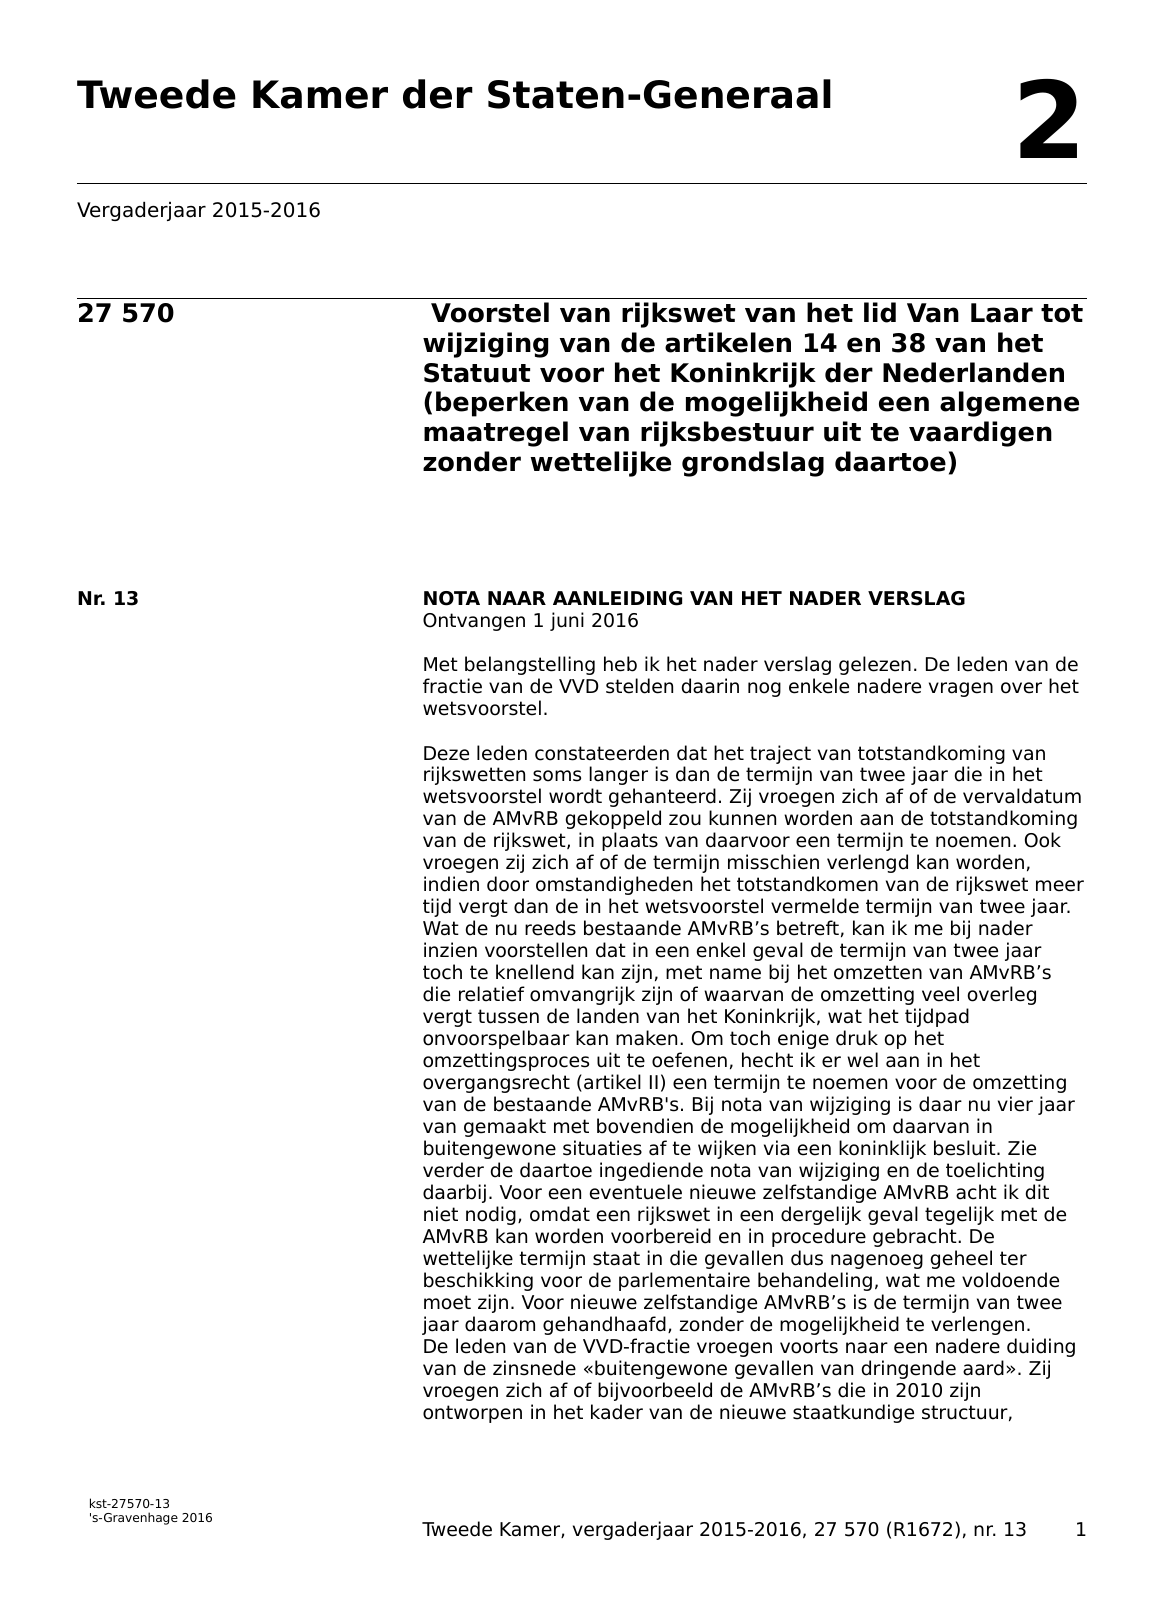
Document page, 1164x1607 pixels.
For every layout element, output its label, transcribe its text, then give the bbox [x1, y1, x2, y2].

subtitle 27 570 Voorstel van rijkswet van het lid Van Laar tot wijziging van de artikelen 14 en 38 van het Statuut voor het Koninkrijk der Nederlanden (beperken van de mogelijkheid een algemene maatregel van rijksbestuur uit te vaardigen zonder wettelijke grondslag daartoe) [77, 299, 1087, 477]
table_header Tweede Kamer der Staten-Generaal [77, 59, 886, 183]
text Met belangstelling heb ik het nader verslag gelezen. De leden van de fractie van de VVD stelden daarin nog enkele nadere vragen over het wetsvoorstel. [422, 654, 1087, 720]
text Ontvangen 1 juni 2016 [422, 610, 1087, 632]
table_header 2 [886, 59, 1087, 183]
text 's-Gravenhage 2016 [88, 1511, 323, 1525]
table_cell Vergaderjaar 2015-2016 [77, 184, 1087, 298]
text kst-27570-13 [88, 1497, 323, 1511]
text Wat de nu reeds bestaande AMvRB’s betreft, kan ik me bij nader inzien voorstellen dat in een enkel geval de termijn van twee jaar toch te knellend kan zijn, met name bij het omzetten van AMvRB’s die relatief omvangrijk zijn of waarvan de omzetting veel overleg vergt tussen de landen van het Koninkrijk, wat het tijdpad onvoorspelbaar kan maken. Om toch enige druk op het omzettingsproces uit te oefenen, hecht ik er wel aan in het overgangsrecht (artikel II) een termijn te noemen voor de omzetting van de bestaande AMvRB's. Bij nota van wijziging is daar nu vier jaar van gemaakt met bovendien de mogelijkheid om daarvan in buitengewone situaties af te wijken via een koninklijk besluit. Zie verder de daartoe ingediende nota van wijziging en de toelichting daarbij. Voor een eventuele nieuwe zelfstandige AMvRB acht ik dit niet nodig, omdat een rijkswet in een dergelijk geval tegelijk met de AMvRB kan worden voorbereid en in procedure gebracht. De wettelijke termijn staat in die gevallen dus nagenoeg geheel ter beschikking voor de parlementaire behandeling, wat me voldoende moet zijn. Voor nieuwe zelfstandige AMvRB’s is de termijn van twee jaar daarom gehandhaafd, zonder de mogelijkheid te verlengen. [422, 918, 1087, 1336]
text Deze leden constateerden dat het traject van totstandkoming van rijkswetten soms langer is dan de termijn van twee jaar die in het wetsvoorstel wordt gehanteerd. Zij vroegen zich af of de vervaldatum van de AMvRB gekoppeld zou kunnen worden aan de totstandkoming van de rijkswet, in plaats van daarvoor een termijn te noemen. Ook vroegen zij zich af of de termijn misschien verlengd kan worden, indien door omstandigheden het totstandkomen van de rijkswet meer tijd vergt dan de in het wetsvoorstel vermelde termijn van twee jaar. [422, 742, 1087, 918]
subtitle Nr. 13 NOTA NAAR AANLEIDING VAN HET NADER VERSLAG [77, 588, 1087, 610]
text De leden van de VVD-fractie vroegen voorts naar een nadere duiding van de zinsnede «buitengewone gevallen van dringende aard». Zij vroegen zich af of bijvoorbeeld de AMvRB’s die in 2010 zijn ontworpen in het kader van de nieuwe staatkundige structuur, [422, 1336, 1087, 1424]
